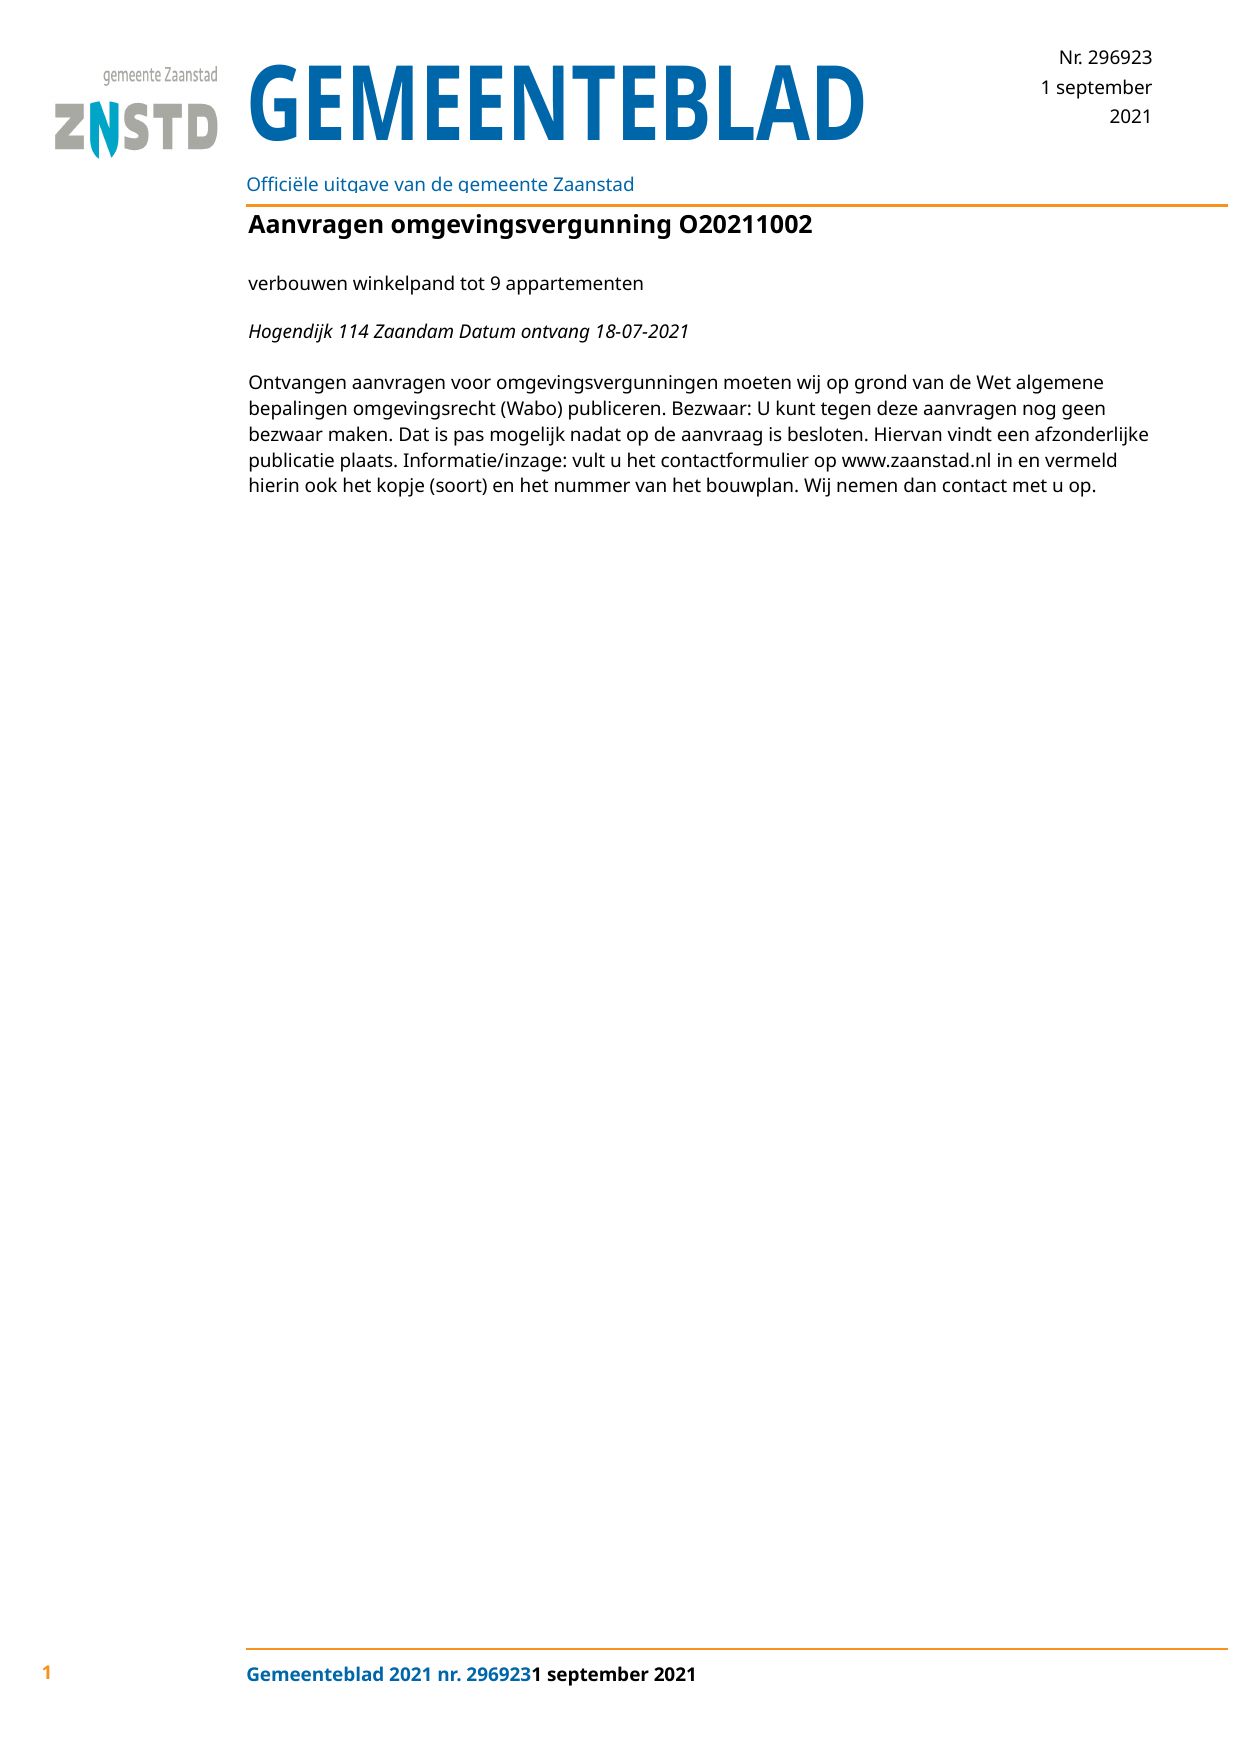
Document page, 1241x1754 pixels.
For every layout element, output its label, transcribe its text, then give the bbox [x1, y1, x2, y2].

picture [41, 47, 231, 172]
text Ontvangen aanvragen voor omgevingsvergunningen moeten wij op grond van de Wet algemene bepalingen omgevingsrecht (Wabo) publiceren. Bezwaar: U kunt tegen deze aanvragen nog geen bezwaar maken. Dat is pas mogelijk nadat op de aanvraag is besloten. Hiervan vindt een afzonderlijke publicatie plaats. Informatie/inzage: vult u het contactformulier op www.zaanstad.nl in en vermeld hierin ook het kopje (soort) en het nummer van het bouwplan. Wij nemen dan contact met u op. [248, 369, 1152, 498]
text verbouwen winkelpand tot 9 appartementen [248, 270, 1152, 296]
text Hogendijk 114 Zaandam Datum ontvang 18-07-2021 [248, 318, 1152, 344]
text Aanvragen omgevingsvergunning O20211002 [248, 207, 1152, 241]
